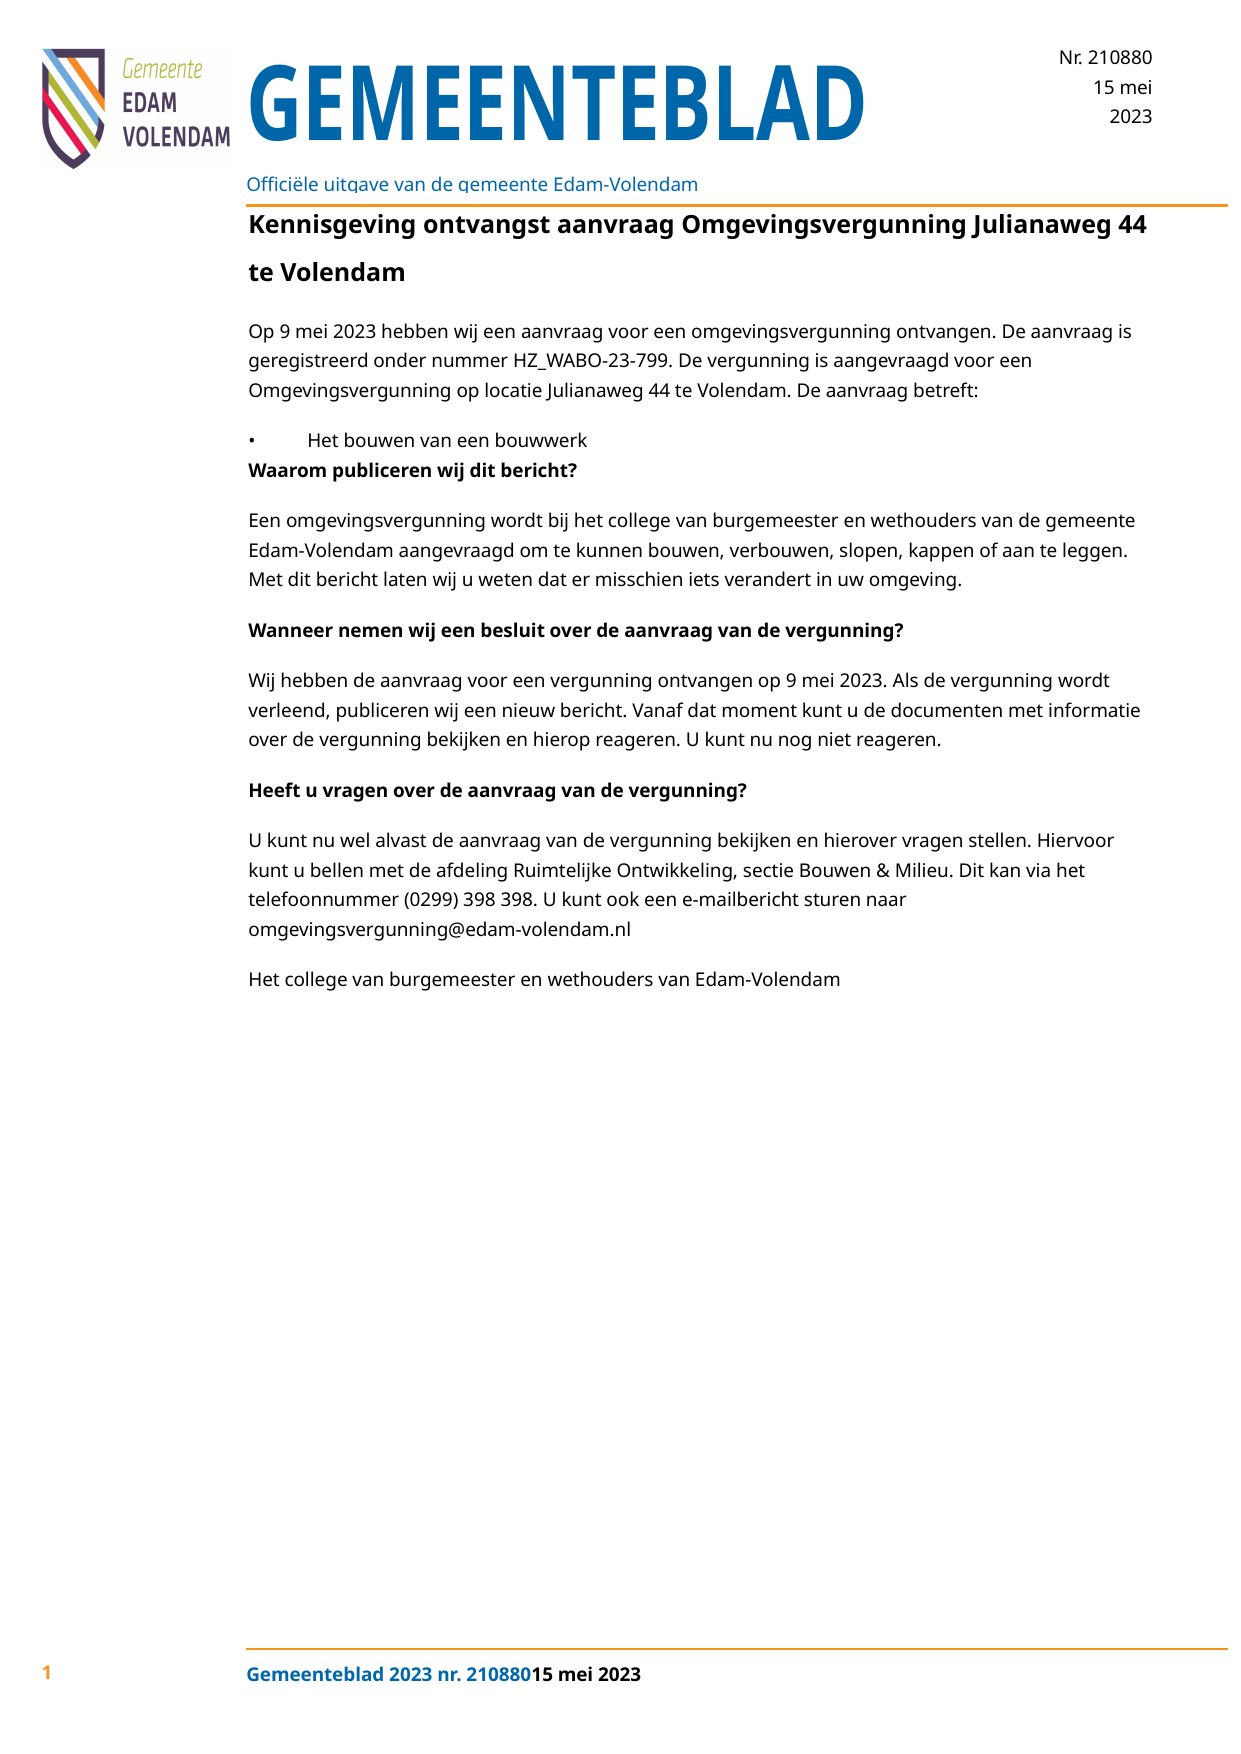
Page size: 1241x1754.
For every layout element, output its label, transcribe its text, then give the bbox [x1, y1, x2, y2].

text Het college van burgemeester en wethouders van Edam-Volendam [248, 967, 1152, 992]
picture [41, 47, 231, 172]
text Wanneer nemen wij een besluit over de aanvraag van de vergunning? [248, 617, 1152, 643]
text Heeft u vragen over de aanvraag van de vergunning? [248, 777, 1152, 803]
text Waarom publiceren wij dit bericht? [248, 457, 1152, 483]
text U kunt nu wel alvast de aanvraag van de vergunning bekijken en hierover vragen stellen. Hiervoor kunt u bellen met de afdeling Ruimtelijke Ontwikkeling, sectie Bouwen & Milieu. Dit kan via het telefoonnummer (0299) 398 398. U kunt ook een e-mailbericht sturen naar omgevingsvergunning@edam-volendam.nl [248, 827, 1152, 942]
text Kennisgeving ontvangst aanvraag Omgevingsvergunning Julianaweg 44 te Volendam [248, 207, 1152, 288]
text Op 9 mei 2023 hebben wij een aanvraag voor een omgevingsvergunning ontvangen. De aanvraag is geregistreerd onder nummer HZ_WABO-23-799. De vergunning is aangevraagd voor een Omgevingsvergunning op locatie Julianaweg 44 te Volendam. De aanvraag betreft: [248, 318, 1152, 403]
text Een omgevingsvergunning wordt bij het college van burgemeester en wethouders van de gemeente Edam-Volendam aangevraagd om te kunnen bouwen, verbouwen, slopen, kappen of aan te leggen. Met dit bericht laten wij u weten dat er misschien iets verandert in uw omgeving. [248, 507, 1152, 592]
text Wij hebben de aanvraag voor een vergunning ontvangen op 9 mei 2023. Als de vergunning wordt verleend, publiceren wij een nieuw bericht. Vanaf dat moment kunt u de documenten met informatie over de vergunning bekijken en hierop reageren. U kunt nu nog niet reageren. [248, 667, 1152, 752]
list Het bouwen van een bouwwerk [248, 427, 1152, 453]
